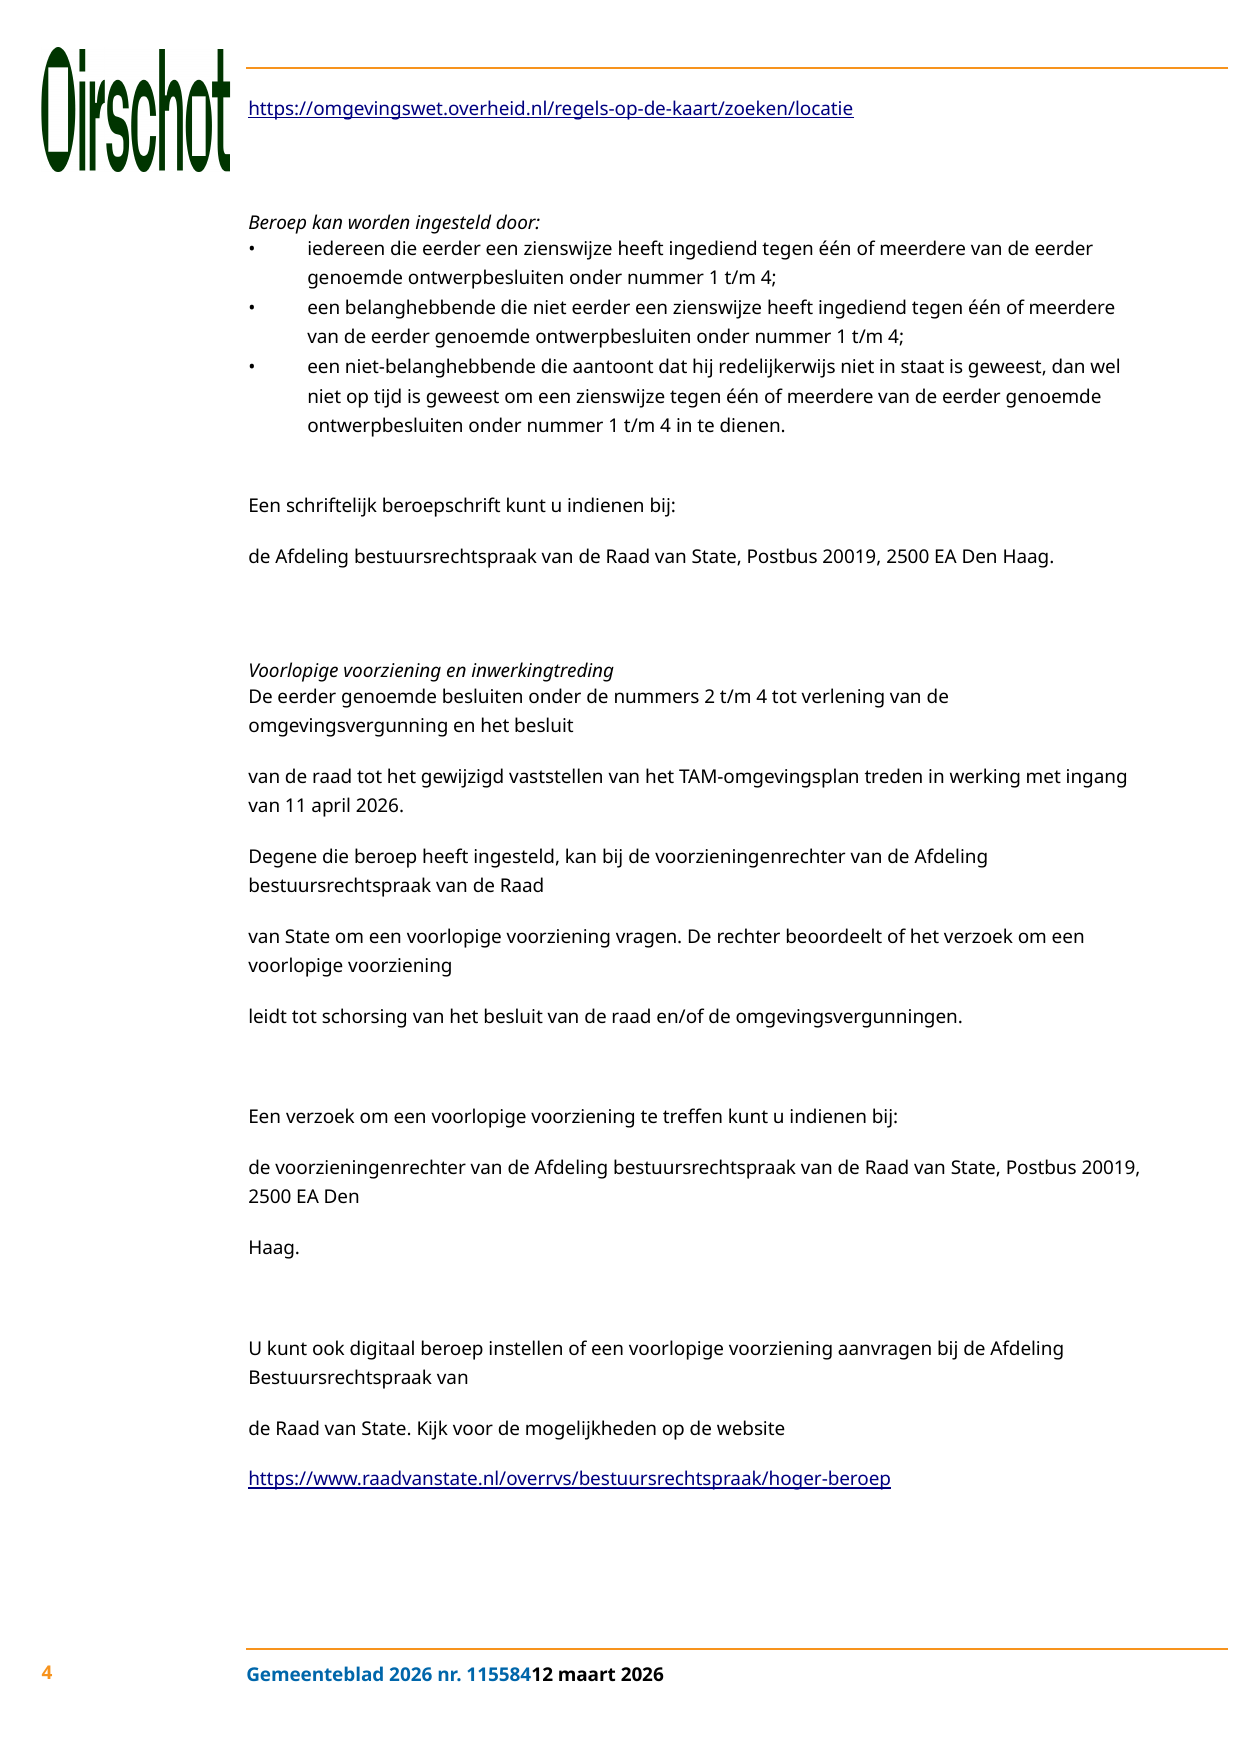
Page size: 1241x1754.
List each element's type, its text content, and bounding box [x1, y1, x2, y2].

list een niet-belanghebbende die aantoont dat hij redelijkerwijs niet in staat is geweest, dan wel niet op tijd is geweest om een zienswijze tegen één of meerdere van de eerder genoemde ontwerpbesluiten onder nummer 1 t/m 4 in te dienen. [248, 353, 1152, 438]
text de Raad van State. Kijk voor de mogelijkheden op de website [248, 1415, 1152, 1441]
text Haag. [248, 1234, 1152, 1260]
text Een schriftelijk beroepschrift kunt u indienen bij: [248, 492, 1152, 518]
list iedereen die eerder een zienswijze heeft ingediend tegen één of meerdere van de eerder genoemde ontwerpbesluiten onder nummer 1 t/m 4; [248, 235, 1152, 290]
text van State om een voorlopige voorziening vragen. De rechter beoordeelt of het verzoek om een voorlopige voorziening [248, 923, 1152, 978]
text Degene die beroep heeft ingesteld, kan bij de voorzieningenrechter van de Afdeling bestuursrechtspraak van de Raad [248, 843, 1152, 898]
text de Afdeling bestuursrechtspraak van de Raad van State, Postbus 20019, 2500 EA Den Haag. [248, 543, 1152, 568]
text Voorlopige voorziening en inwerkingtreding [248, 657, 1152, 683]
list een belanghebbende die niet eerder een zienswijze heeft ingediend tegen één of meerdere van de eerder genoemde ontwerpbesluiten onder nummer 1 t/m 4; [248, 294, 1152, 349]
text https://omgevingswet.overheid.nl/regels-op-de-kaart/zoeken/locatie [248, 95, 1152, 121]
text U kunt ook digitaal beroep instellen of een voorlopige voorziening aanvragen bij de Afdeling Bestuursrechtspraak van [248, 1335, 1152, 1390]
text de voorzieningenrechter van de Afdeling bestuursrechtspraak van de Raad van State, Postbus 20019, 2500 EA Den [248, 1154, 1152, 1209]
picture [41, 47, 231, 172]
text leidt tot schorsing van het besluit van de raad en/of de omgevingsvergunningen. [248, 1003, 1152, 1029]
text De eerder genoemde besluiten onder de nummers 2 t/m 4 tot verlening van de omgevingsvergunning en het besluit [248, 683, 1152, 738]
text Een verzoek om een voorlopige voorziening te treffen kunt u indienen bij: [248, 1104, 1152, 1129]
text https://www.raadvanstate.nl/overrvs/bestuursrechtspraak/hoger-beroep [248, 1465, 1152, 1491]
text Beroep kan worden ingesteld door: [248, 209, 1152, 235]
text van de raad tot het gewijzigd vaststellen van het TAM-omgevingsplan treden in werking met ingang van 11 april 2026. [248, 763, 1152, 818]
